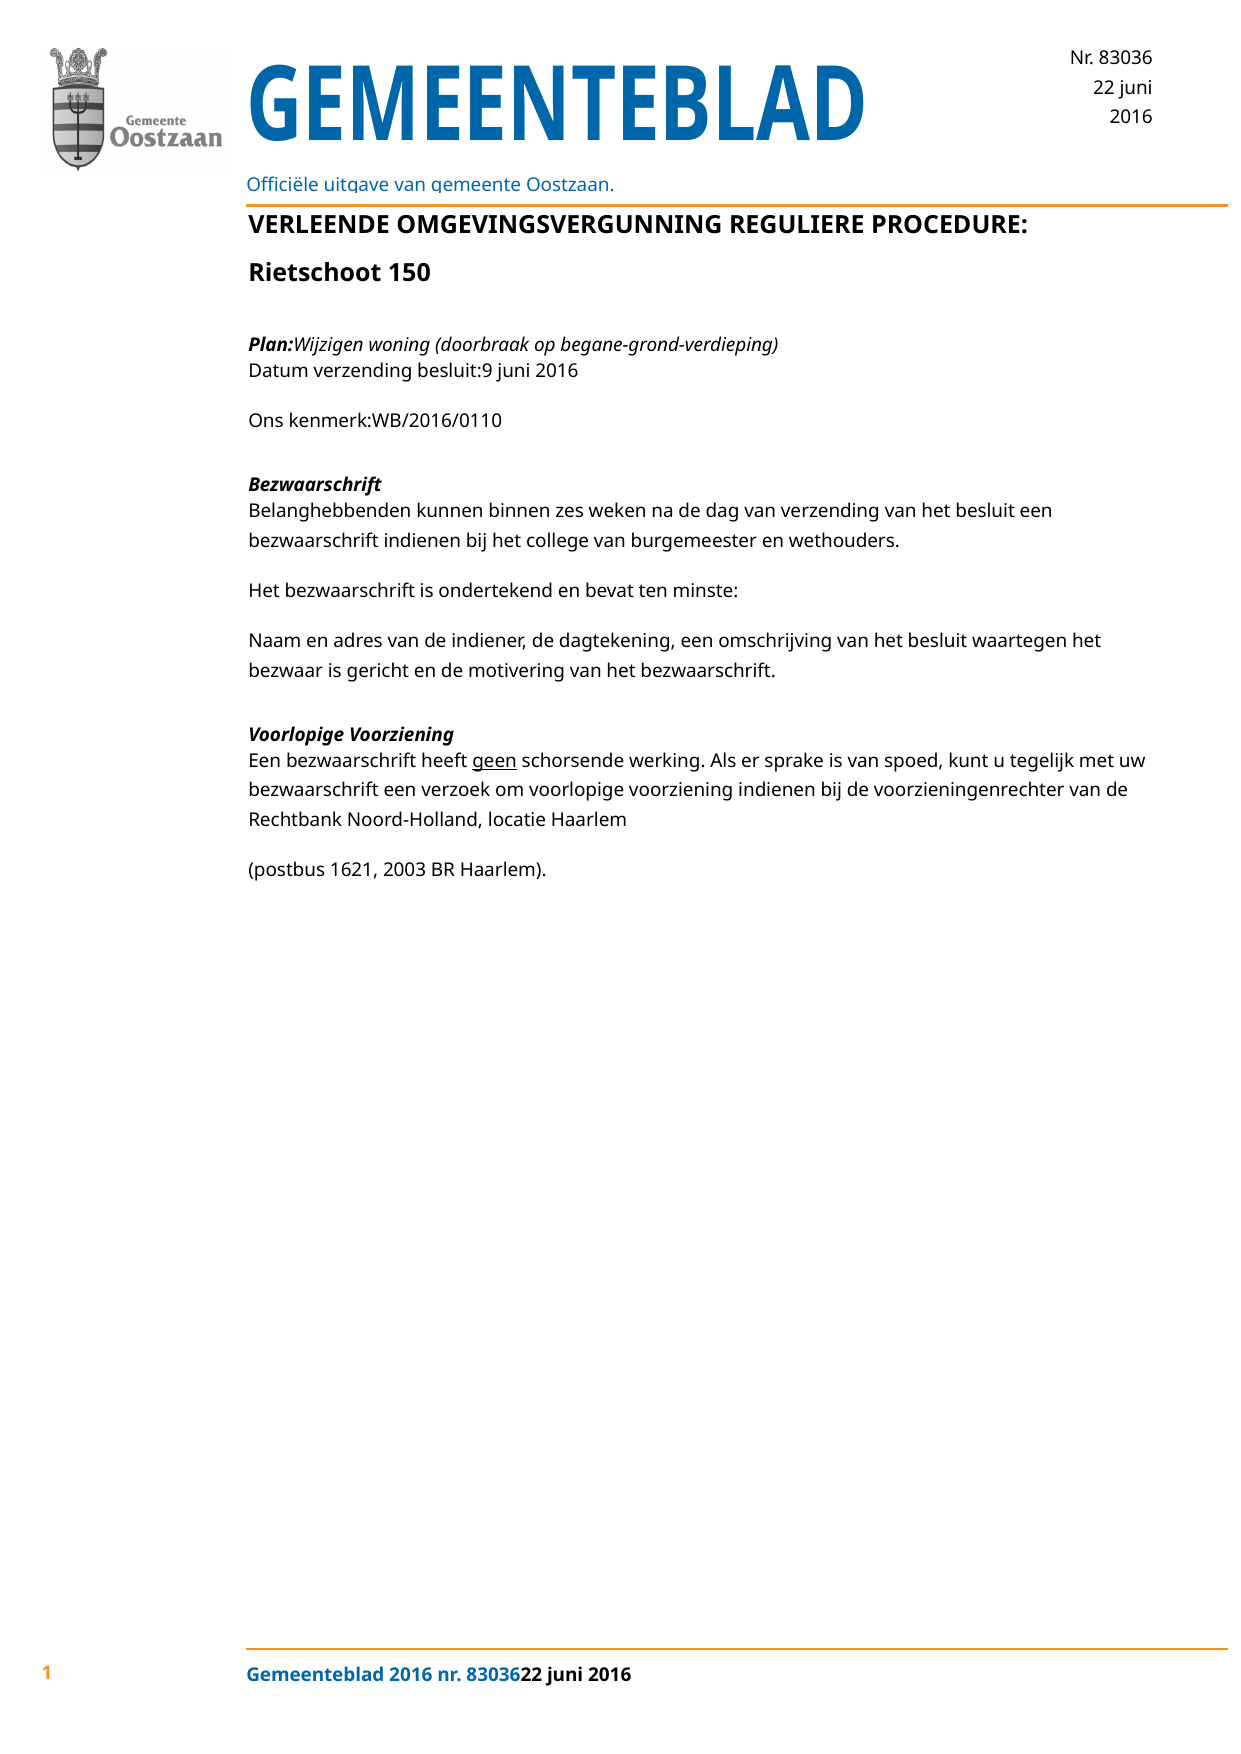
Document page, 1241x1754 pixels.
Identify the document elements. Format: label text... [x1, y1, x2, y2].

text Belanghebbenden kunnen binnen zes weken na de dag van verzending van het besluit een bezwaarschrift indienen bij het college van burgemeester en wethouders. [248, 497, 1152, 553]
text VERLEENDE OMGEVINGSVERGUNNING REGULIERE PROCEDURE: Rietschoot 150 [248, 207, 1152, 288]
text Ons kenmerk:WB/2016/0110 [248, 408, 1152, 433]
text Datum verzending besluit:9 juni 2016 [248, 357, 1152, 383]
text Naam en adres van de indiener, de dagtekening, een omschrijving van het besluit waartegen het bezwaar is gericht en de motivering van het bezwaarschrift. [248, 628, 1152, 683]
text Het bezwaarschrift is ondertekend en bevat ten minste: [248, 577, 1152, 603]
text Plan:Wijzigen woning (doorbraak op begane-grond-verdieping) [248, 331, 1152, 357]
text Voorlopige Voorziening [248, 721, 1152, 747]
picture [41, 47, 231, 172]
text Bezwaarschrift [248, 472, 1152, 497]
text (postbus 1621, 2003 BR Haarlem). [248, 857, 1152, 882]
text Een bezwaarschrift heeft geen schorsende werking. Als er sprake is van spoed, kunt u tegelijk met uw bezwaarschrift een verzoek om voorlopige voorziening indienen bij de voorzieningenrechter van de Rechtbank Noord-Holland, locatie Haarlem [248, 747, 1152, 832]
